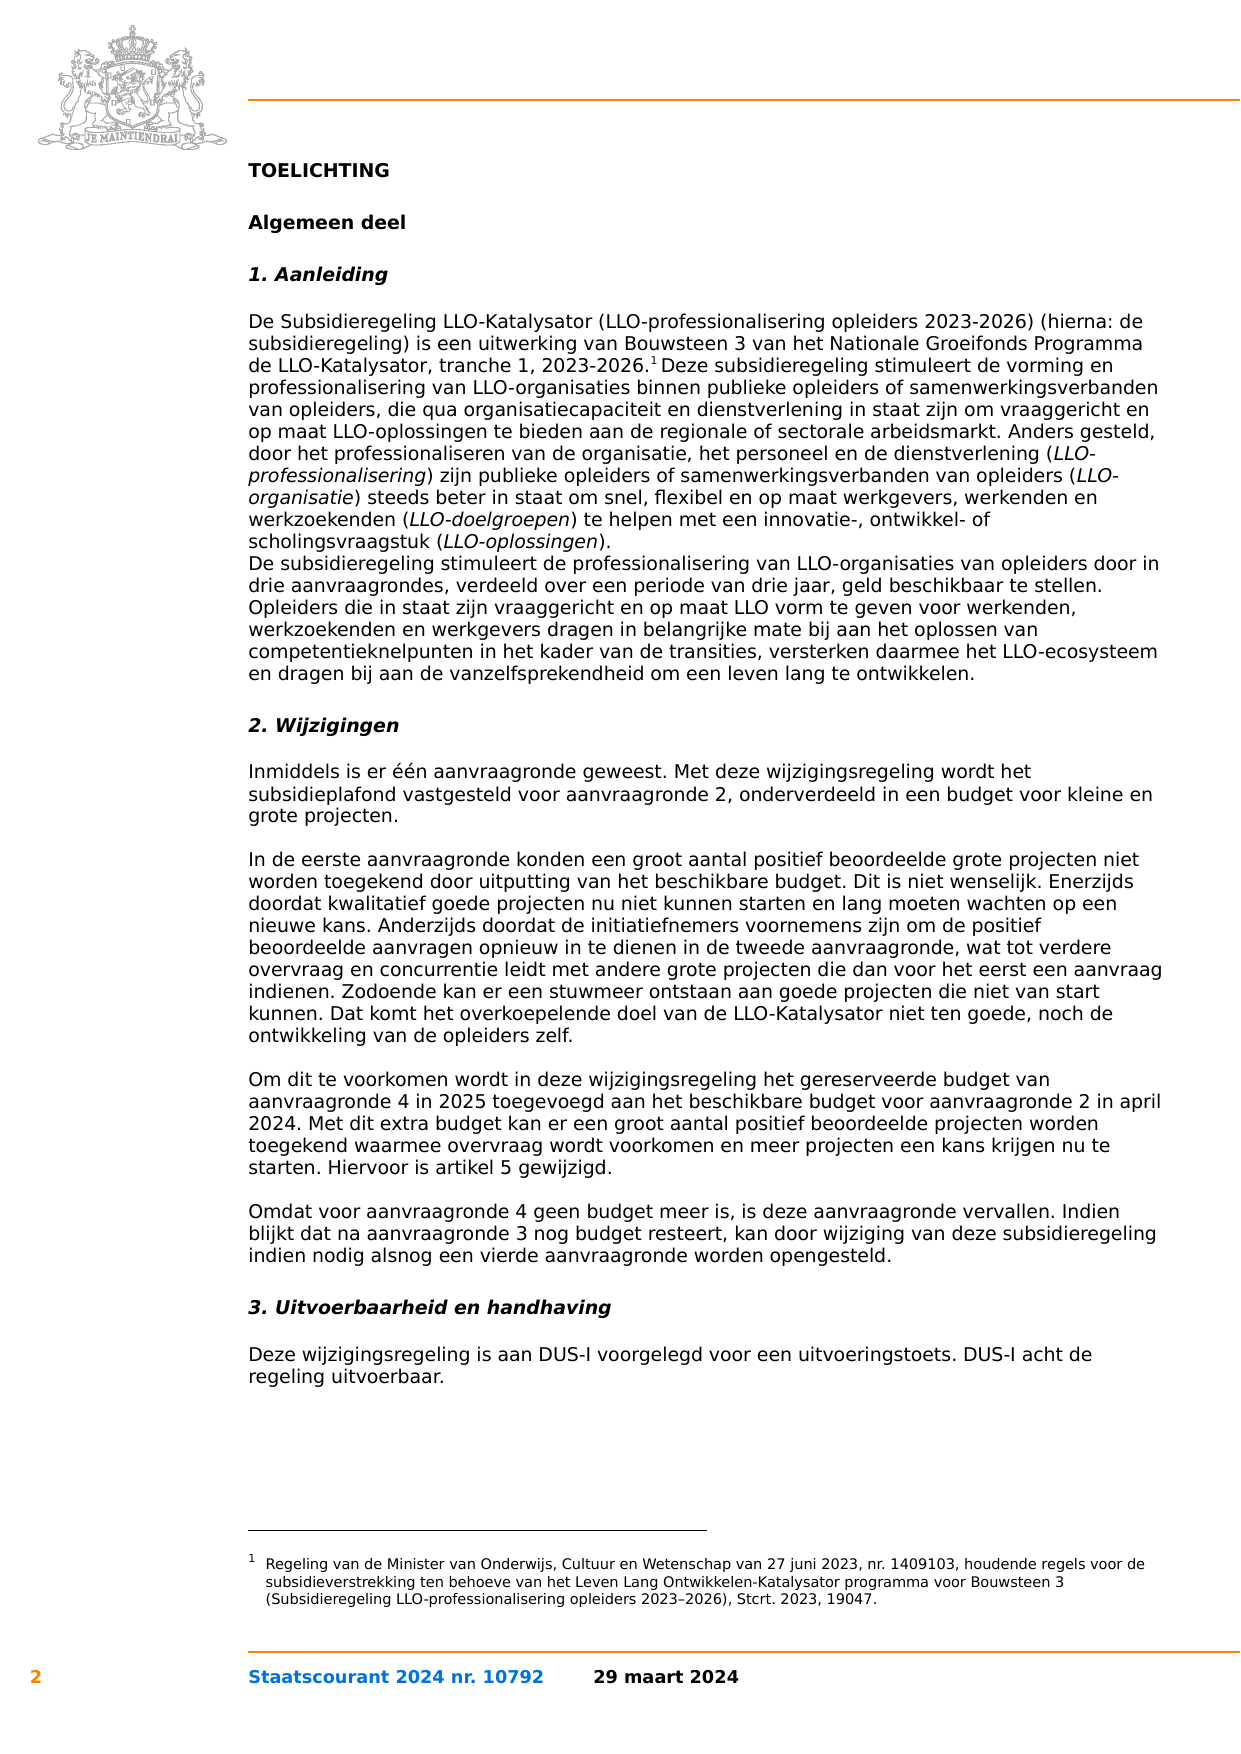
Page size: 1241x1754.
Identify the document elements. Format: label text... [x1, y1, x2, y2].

subtitle 3. Uitvoerbaarheid en handhaving [248, 1297, 1163, 1319]
picture [38, 25, 227, 150]
subtitle Algemeen deel [248, 212, 1163, 234]
text De subsidieregeling stimuleert de professionalisering van LLO-organisaties van opleiders door in drie aanvraagrondes, verdeeld over een periode van drie jaar, geld beschikbaar te stellen. Opleiders die in staat zijn vraaggericht en op maat LLO vorm te geven voor werkenden, werkzoekenden en werkgevers dragen in belangrijke mate bij aan het oplossen van competentieknelpunten in het kader van de transities, versterken daarmee het LLO-ecosysteem en dragen bij aan de vanzelfsprekendheid om een leven lang te ontwikkelen. [248, 553, 1163, 684]
subtitle 1. Aanleiding [248, 264, 1163, 286]
text Omdat voor aanvraagronde 4 geen budget meer is, is deze aanvraagronde vervallen. Indien blijkt dat na aanvraagronde 3 nog budget resteert, kan door wijziging van deze subsidieregeling indien nodig alsnog een vierde aanvraagronde worden opengesteld. [248, 1201, 1163, 1267]
text Deze wijzigingsregeling is aan DUS-I voorgelegd voor een uitvoeringstoets. DUS-I acht de regeling uitvoerbaar. [248, 1344, 1163, 1388]
text De Subsidieregeling LLO-Katalysator (LLO-professionalisering opleiders 2023-2026) (hierna: de subsidieregeling) is een uitwerking van Bouwsteen 3 van het Nationale Groeifonds Programma de LLO-Katalysator, tranche 1, 2023-2026.Deze subsidieregeling stimuleert de vorming en professionalisering van LLO-organisaties binnen publieke opleiders of samenwerkingsverbanden van opleiders, die qua organisatiecapaciteit en dienstverlening in staat zijn om vraaggericht en op maat LLO-oplossingen te bieden aan de regionale of sectorale arbeidsmarkt. Anders gesteld, door het professionaliseren van de organisatie, het personeel en de dienstverlening (LLO-professionalisering) zijn publieke opleiders of samenwerkingsverbanden van opleiders (LLO-organisatie) steeds beter in staat om snel, flexibel en op maat werkgevers, werkenden en werkzoekenden (LLO-doelgroepen) te helpen met een innovatie-, ontwikkel- of scholingsvraagstuk (LLO-oplossingen). [248, 311, 1163, 553]
subtitle TOELICHTING [248, 160, 1163, 182]
text Inmiddels is er één aanvraagronde geweest. Met deze wijzigingsregeling wordt het subsidieplafond vastgesteld voor aanvraagronde 2, onderverdeeld in een budget voor kleine en grote projecten. [248, 761, 1163, 827]
text Om dit te voorkomen wordt in deze wijzigingsregeling het gereserveerde budget van aanvraagronde 4 in 2025 toegevoegd aan het beschikbare budget voor aanvraagronde 2 in april 2024. Met dit extra budget kan er een groot aantal positief beoordeelde projecten worden toegekend waarmee overvraag wordt voorkomen en meer projecten een kans krijgen nu te starten. Hiervoor is artikel 5 gewijzigd. [248, 1069, 1163, 1179]
subtitle 2. Wijzigingen [248, 714, 1163, 736]
text In de eerste aanvraagronde konden een groot aantal positief beoordeelde grote projecten niet worden toegekend door uitputting van het beschikbare budget. Dit is niet wenselijk. Enerzijds doordat kwalitatief goede projecten nu niet kunnen starten en lang moeten wachten op een nieuwe kans. Anderzijds doordat de initiatiefnemers voornemens zijn om de positief beoordeelde aanvragen opnieuw in te dienen in de tweede aanvraagronde, wat tot verdere overvraag en concurrentie leidt met andere grote projecten die dan voor het eerst een aanvraag indienen. Zodoende kan er een stuwmeer ontstaan aan goede projecten die niet van start kunnen. Dat komt het overkoepelende doel van de LLO-Katalysator niet ten goede, noch de ontwikkeling van de opleiders zelf. [248, 849, 1163, 1047]
text Regeling van de Minister van Onderwijs, Cultuur en Wetenschap van 27 juni 2023, nr. 1409103, houdende regels voor de subsidieverstrekking ten behoeve van het Leven Lang Ontwikkelen-Katalysator programma voor Bouwsteen 3 (Subsidieregeling LLO-professionalisering opleiders 2023–2026), Stcrt. 2023, 19047. [248, 1552, 1163, 1608]
